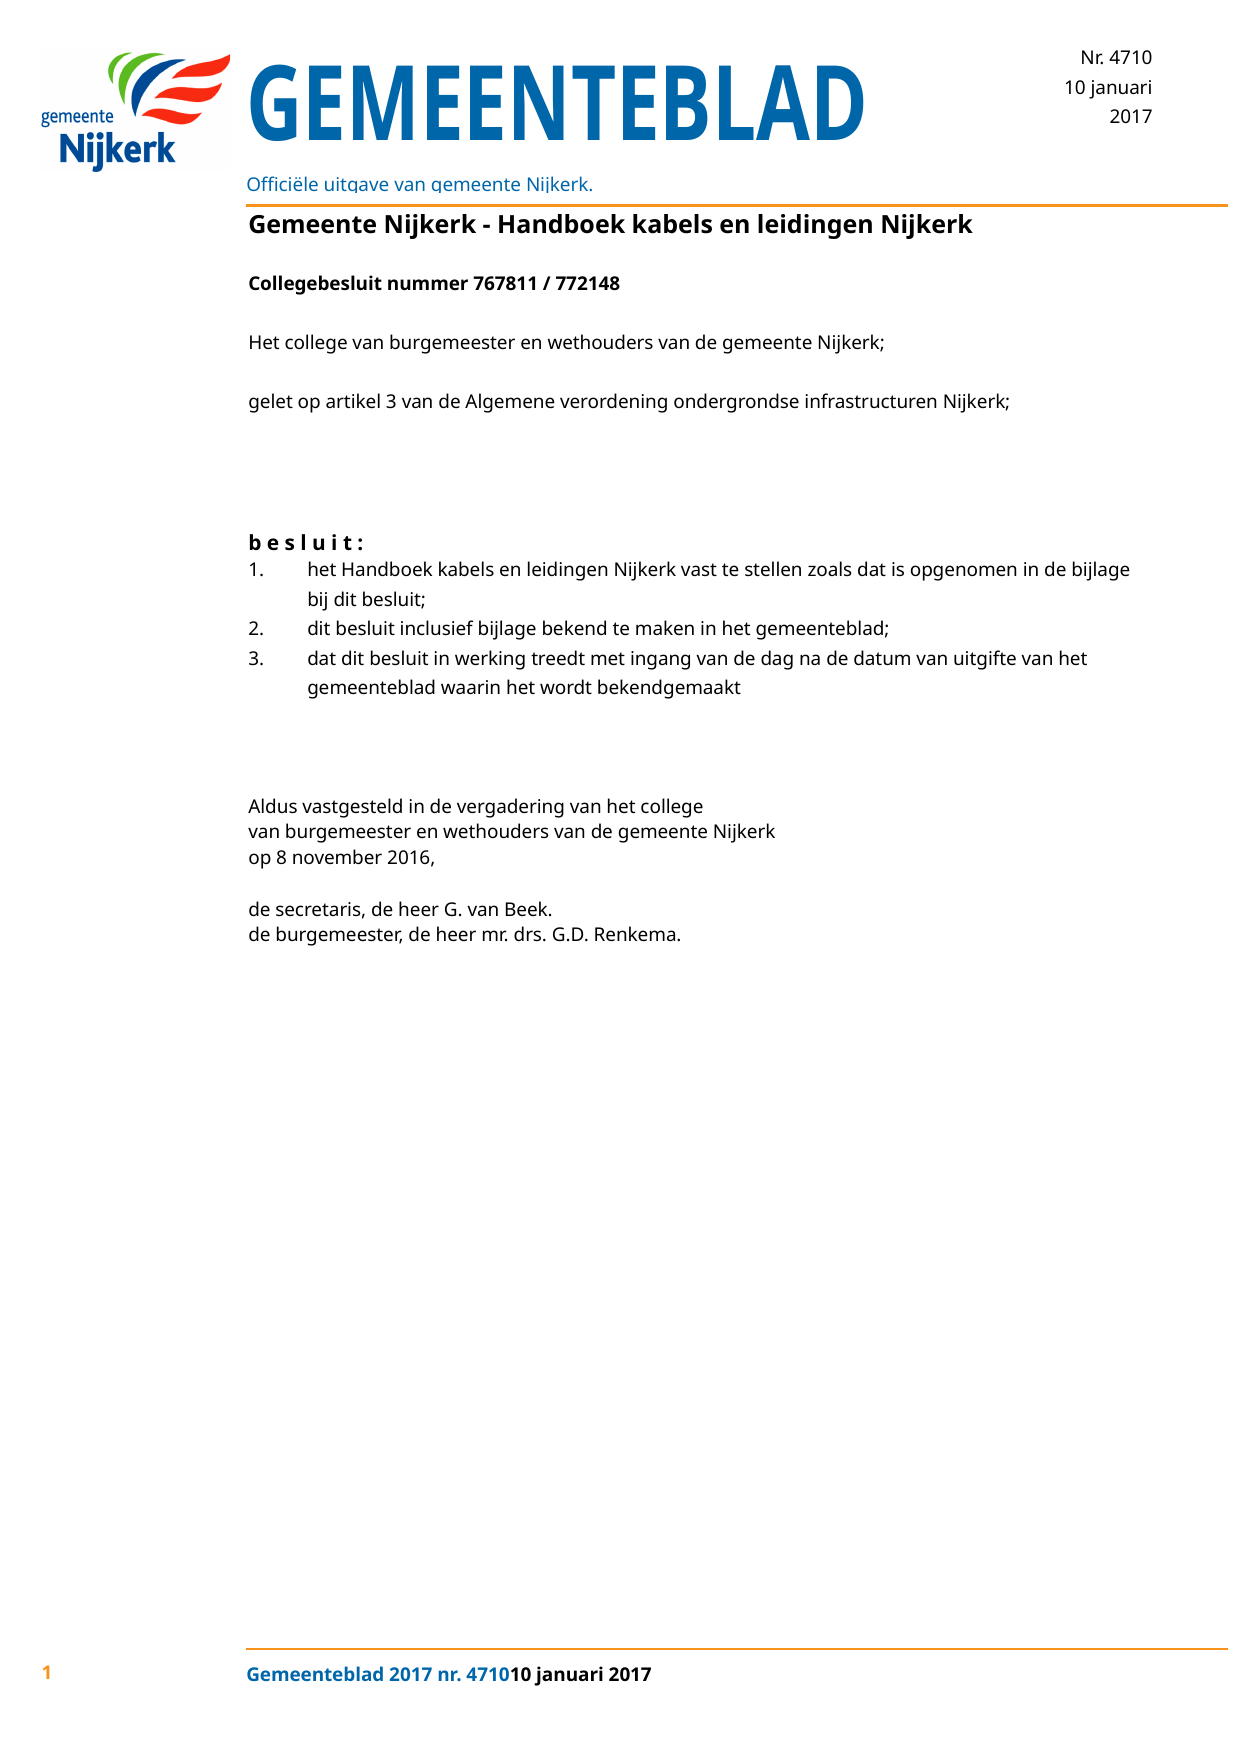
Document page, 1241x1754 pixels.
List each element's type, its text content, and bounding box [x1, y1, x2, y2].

text Aldus vastgesteld in de vergadering van het college [248, 793, 1152, 819]
picture [41, 47, 231, 172]
text van burgemeester en wethouders van de gemeente Nijkerk [248, 819, 1152, 844]
text gelet op artikel 3 van de Algemene verordening ondergrondse infrastructuren Nijkerk; [248, 389, 1152, 414]
text Collegebesluit nummer 767811 / 772148 [248, 270, 1152, 296]
list dit besluit inclusief bijlage bekend te maken in het gemeenteblad; [248, 615, 1152, 641]
text op 8 november 2016, [248, 844, 1152, 870]
text b e s l u i t : [248, 528, 1152, 556]
text Het college van burgemeester en wethouders van de gemeente Nijkerk; [248, 329, 1152, 355]
list dat dit besluit in werking treedt met ingang van de dag na de datum van uitgifte van het gemeenteblad waarin het wordt bekendgemaakt [248, 645, 1152, 700]
text Gemeente Nijkerk - Handboek kabels en leidingen Nijkerk [248, 207, 1152, 241]
text de burgemeester, de heer mr. drs. G.D. Renkema. [248, 922, 1152, 947]
list het Handboek kabels en leidingen Nijkerk vast te stellen zoals dat is opgenomen in de bijlage bij dit besluit; [248, 556, 1152, 612]
text de secretaris, de heer G. van Beek. [248, 896, 1152, 922]
